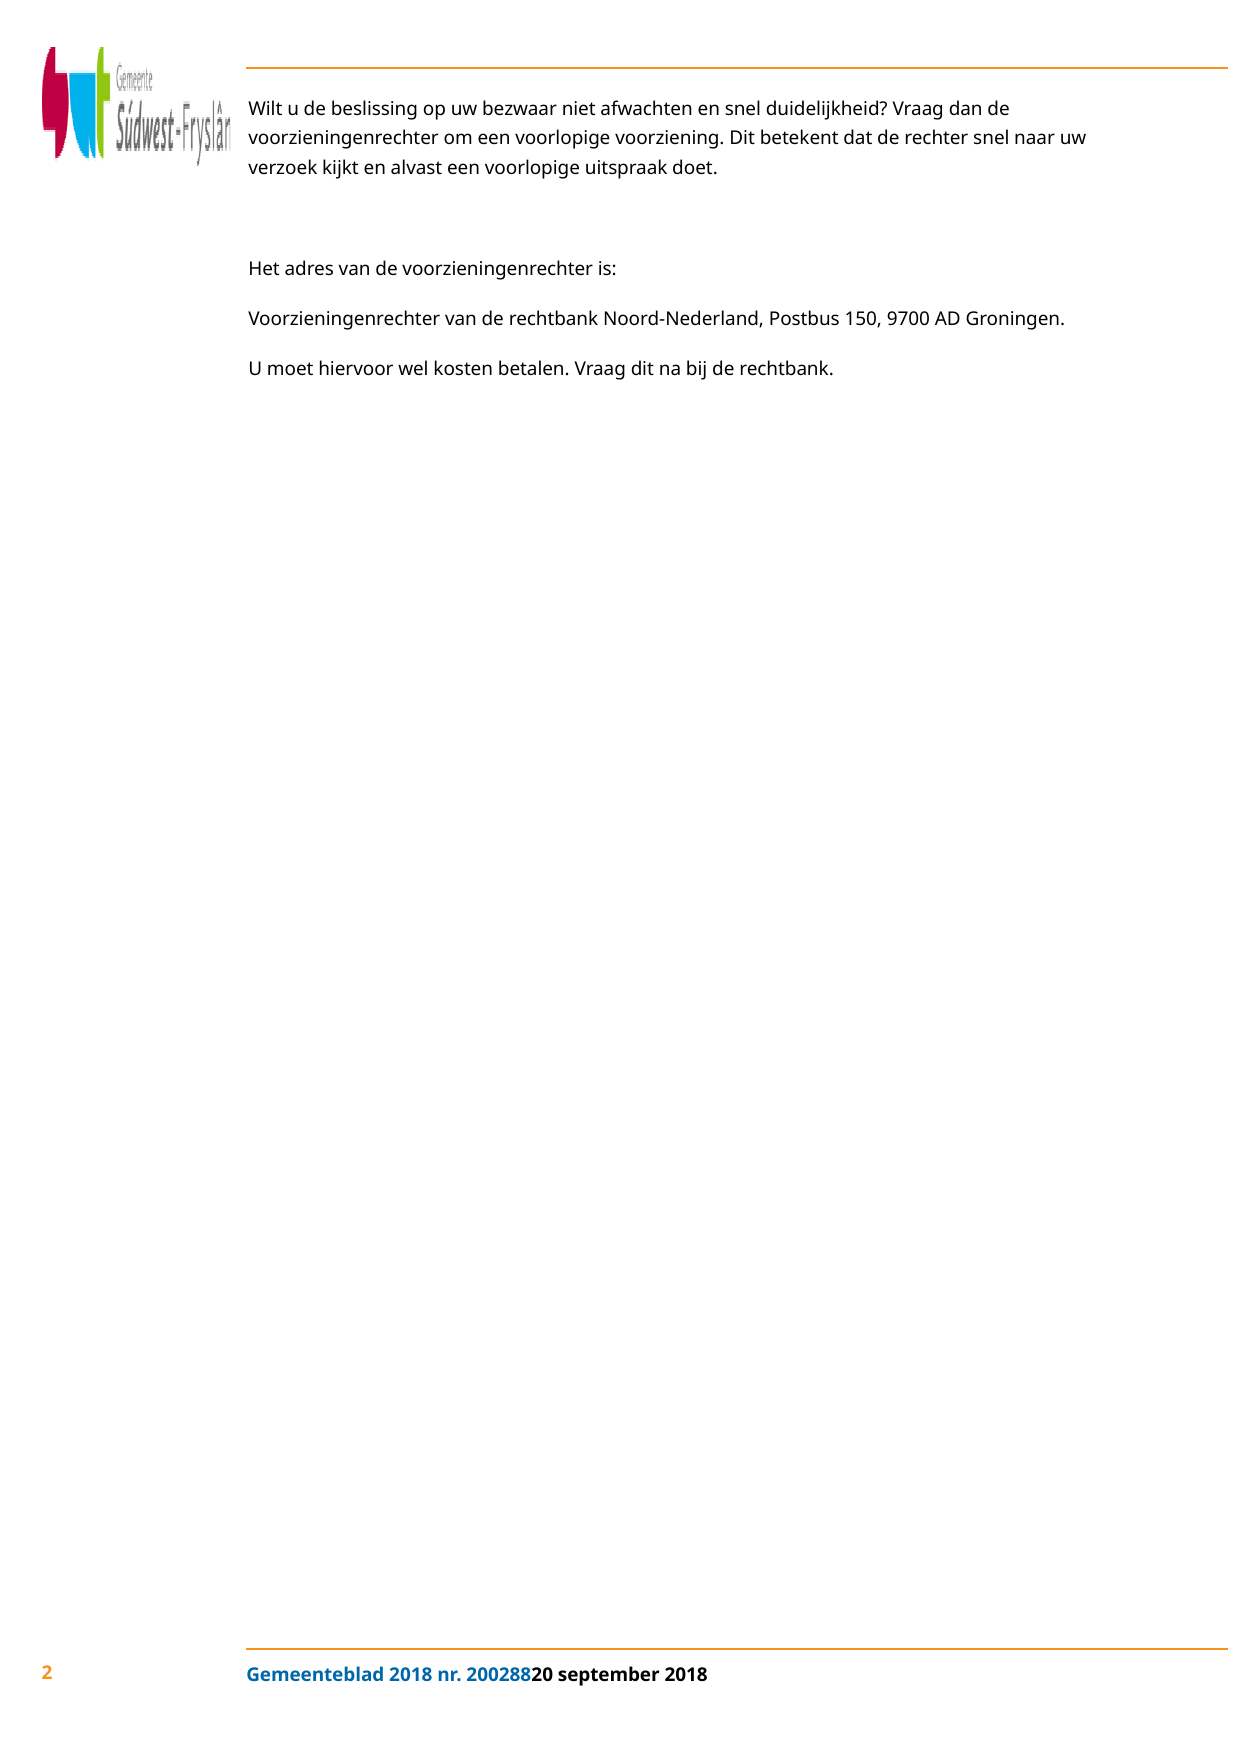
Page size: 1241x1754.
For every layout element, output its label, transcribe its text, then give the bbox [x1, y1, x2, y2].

text Het adres van de voorzieningenrechter is: [248, 255, 1152, 281]
text Voorzieningenrechter van de rechtbank Noord-Nederland, Postbus 150, 9700 AD Groningen. [248, 305, 1152, 331]
picture [41, 47, 231, 172]
text Wilt u de beslissing op uw bezwaar niet afwachten en snel duidelijkheid? Vraag dan de voorzieningenrechter om een voorlopige voorziening. Dit betekent dat de rechter snel naar uw verzoek kijkt en alvast een voorlopige uitspraak doet. [248, 95, 1152, 180]
text U moet hiervoor wel kosten betalen. Vraag dit na bij de rechtbank. [248, 356, 1152, 381]
